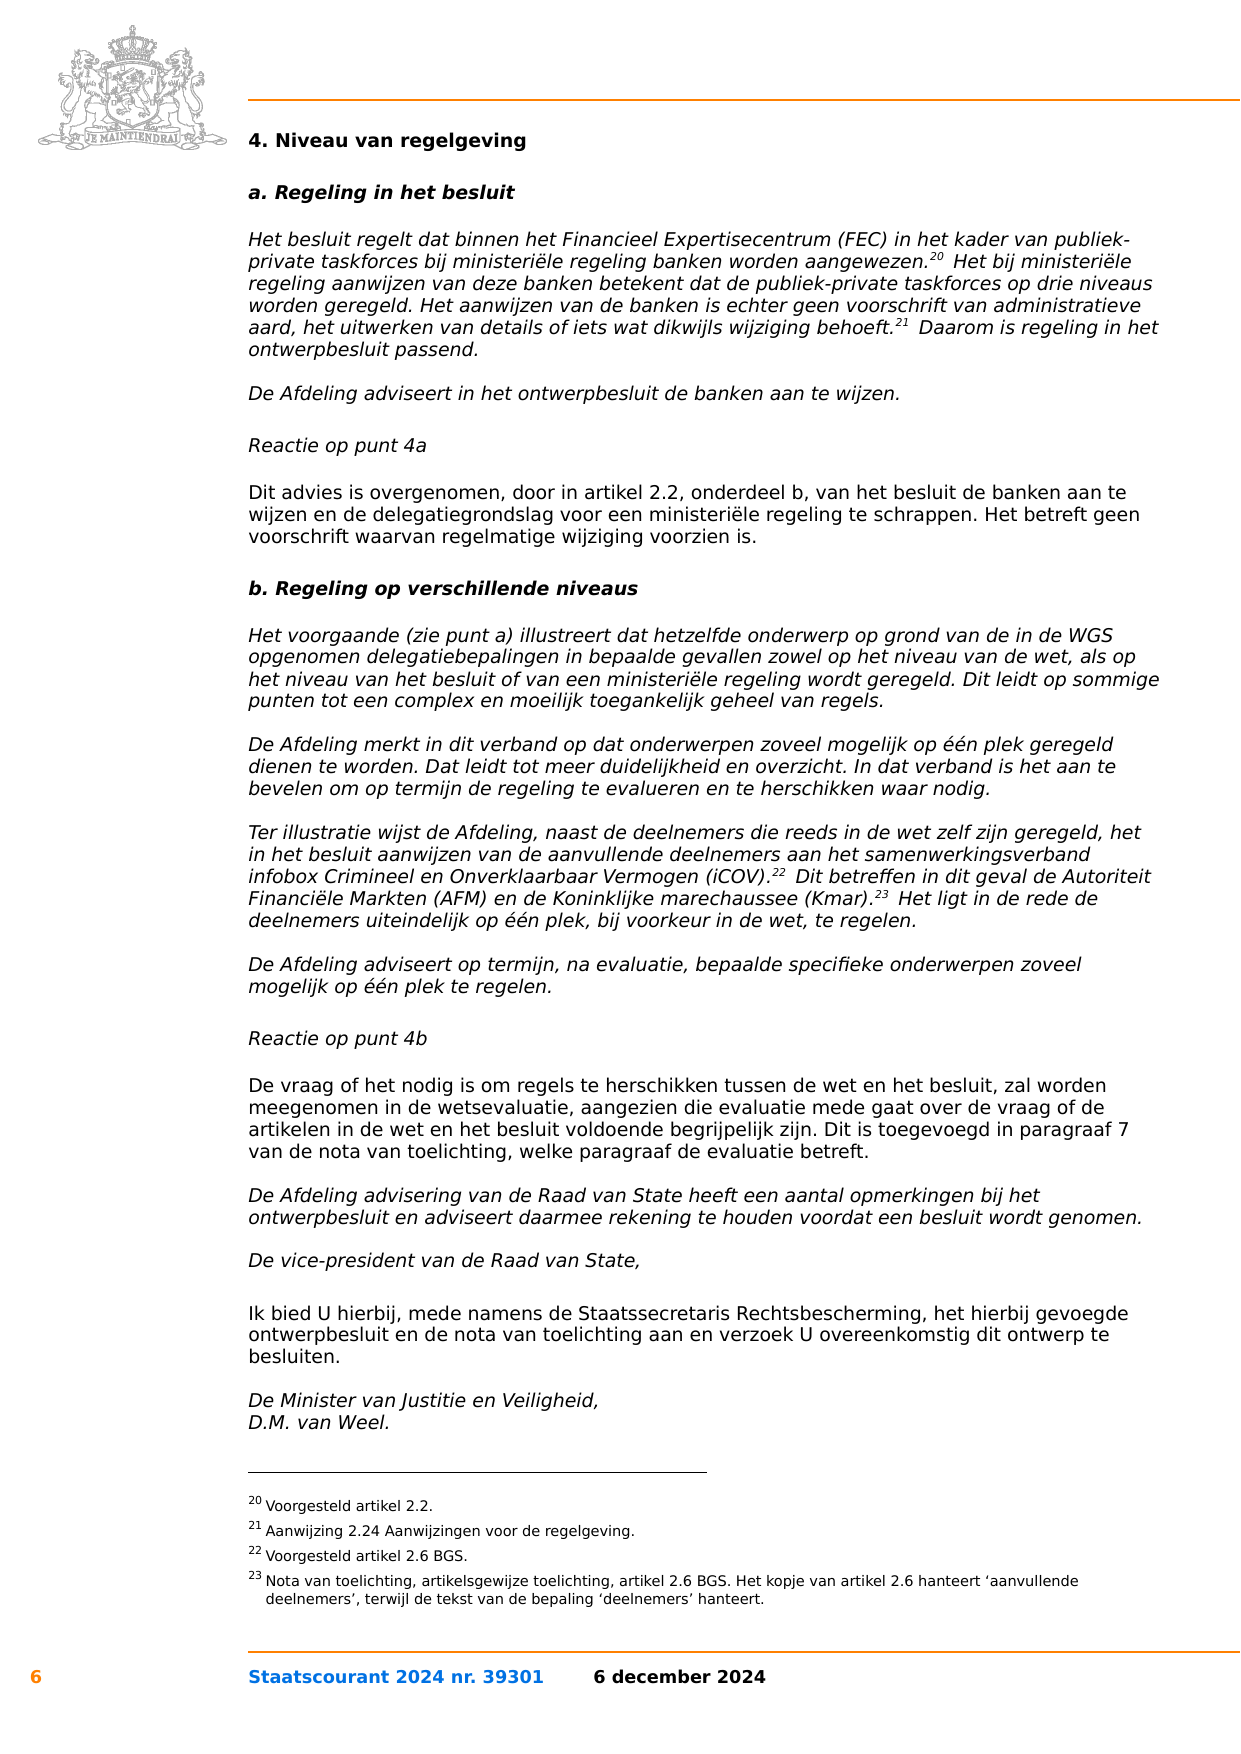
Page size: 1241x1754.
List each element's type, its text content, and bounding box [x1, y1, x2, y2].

text De vraag of het nodig is om regels te herschikken tussen de wet en het besluit, zal worden meegenomen in de wetsevaluatie, aangezien die evaluatie mede gaat over de vraag of de artikelen in de wet en het besluit voldoende begrijpelijk zijn. Dit is toegevoegd in paragraaf 7 van de nota van toelichting, welke paragraaf de evaluatie betreft. [248, 1075, 1163, 1163]
subtitle a. Regeling in het besluit [248, 182, 1163, 204]
text Nota van toelichting, artikelsgewijze toelichting, artikel 2.6 BGS. Het kopje van artikel 2.6 hanteert ‘aanvullende deelnemers’, terwijl de tekst van de bepaling ‘deelnemers’ hanteert. [248, 1569, 1163, 1608]
text Het besluit regelt dat binnen het Financieel Expertisecentrum (FEC) in het kader van publiek-private taskforces bij ministeriële regeling banken worden aangewezen. Het bij ministeriële regeling aanwijzen van deze banken betekent dat de publiek-private taskforces op drie niveaus worden geregeld. Het aanwijzen van de banken is echter geen voorschrift van administratieve aard, het uitwerken van details of iets wat dikwijls wijziging behoeft. Daarom is regeling in het ontwerpbesluit passend. [248, 229, 1163, 361]
text Ter illustratie wijst de Afdeling, naast de deelnemers die reeds in de wet zelf zijn geregeld, het in het besluit aanwijzen van de aanvullende deelnemers aan het samenwerkingsverband infobox Crimineel en Onverklaarbaar Vermogen (iCOV). Dit betreffen in dit geval de Autoriteit Financiële Markten (AFM) en de Koninklijke marechaussee (Kmar). Het ligt in de rede de deelnemers uiteindelijk op één plek, bij voorkeur in de wet, te regelen. [248, 822, 1163, 932]
text Het voorgaande (zie punt a) illustreert dat hetzelfde onderwerp op grond van de in de WGS opgenomen delegatiebepalingen in bepaalde gevallen zowel op het niveau van de wet, als op het niveau van het besluit of van een ministeriële regeling wordt geregeld. Dit leidt op sommige punten tot een complex en moeilijk toegankelijk geheel van regels. [248, 624, 1163, 712]
subtitle Reactie op punt 4a [248, 434, 1163, 457]
text Ik bied U hierbij, mede namens de Staatssecretaris Rechtsbescherming, het hierbij gevoegde ontwerpbesluit en de nota van toelichting aan en verzoek U overeenkomstig dit ontwerp te besluiten. [248, 1302, 1163, 1368]
subtitle Reactie op punt 4b [248, 1028, 1163, 1050]
text De Afdeling adviseert in het ontwerpbesluit de banken aan te wijzen. [248, 383, 1163, 404]
subtitle b. Regeling op verschillende niveaus [248, 577, 1163, 599]
text De Afdeling merkt in dit verband op dat onderwerpen zoveel mogelijk op één plek geregeld dienen te worden. Dat leidt tot meer duidelijkheid en overzicht. In dat verband is het aan te bevelen om op termijn de regeling te evalueren en te herschikken waar nodig. [248, 734, 1163, 800]
text De Afdeling advisering van de Raad van State heeft een aantal opmerkingen bij het ontwerpbesluit en adviseert daarmee rekening te houden voordat een besluit wordt genomen. [248, 1184, 1163, 1228]
text Dit advies is overgenomen, door in artikel 2.2, onderdeel b, van het besluit de banken aan te wijzen en de delegatiegrondslag voor een ministeriële regeling te schrappen. Het betreft geen voorschrift waarvan regelmatige wijziging voorzien is. [248, 482, 1163, 547]
text De vice-president van de Raad van State, [248, 1250, 1163, 1272]
text Aanwijzing 2.24 Aanwijzingen voor de regelgeving. [248, 1519, 1163, 1541]
text De Afdeling adviseert op termijn, na evaluatie, bepaalde specifieke onderwerpen zoveel mogelijk op één plek te regelen. [248, 954, 1163, 998]
text Voorgesteld artikel 2.2. [248, 1494, 1163, 1516]
picture [38, 25, 227, 150]
text Voorgesteld artikel 2.6 BGS. [248, 1544, 1163, 1566]
subtitle 4. Niveau van regelgeving [248, 130, 1163, 152]
text De Minister van Justitie en Veiligheid, D.M. van Weel. [248, 1390, 1163, 1434]
